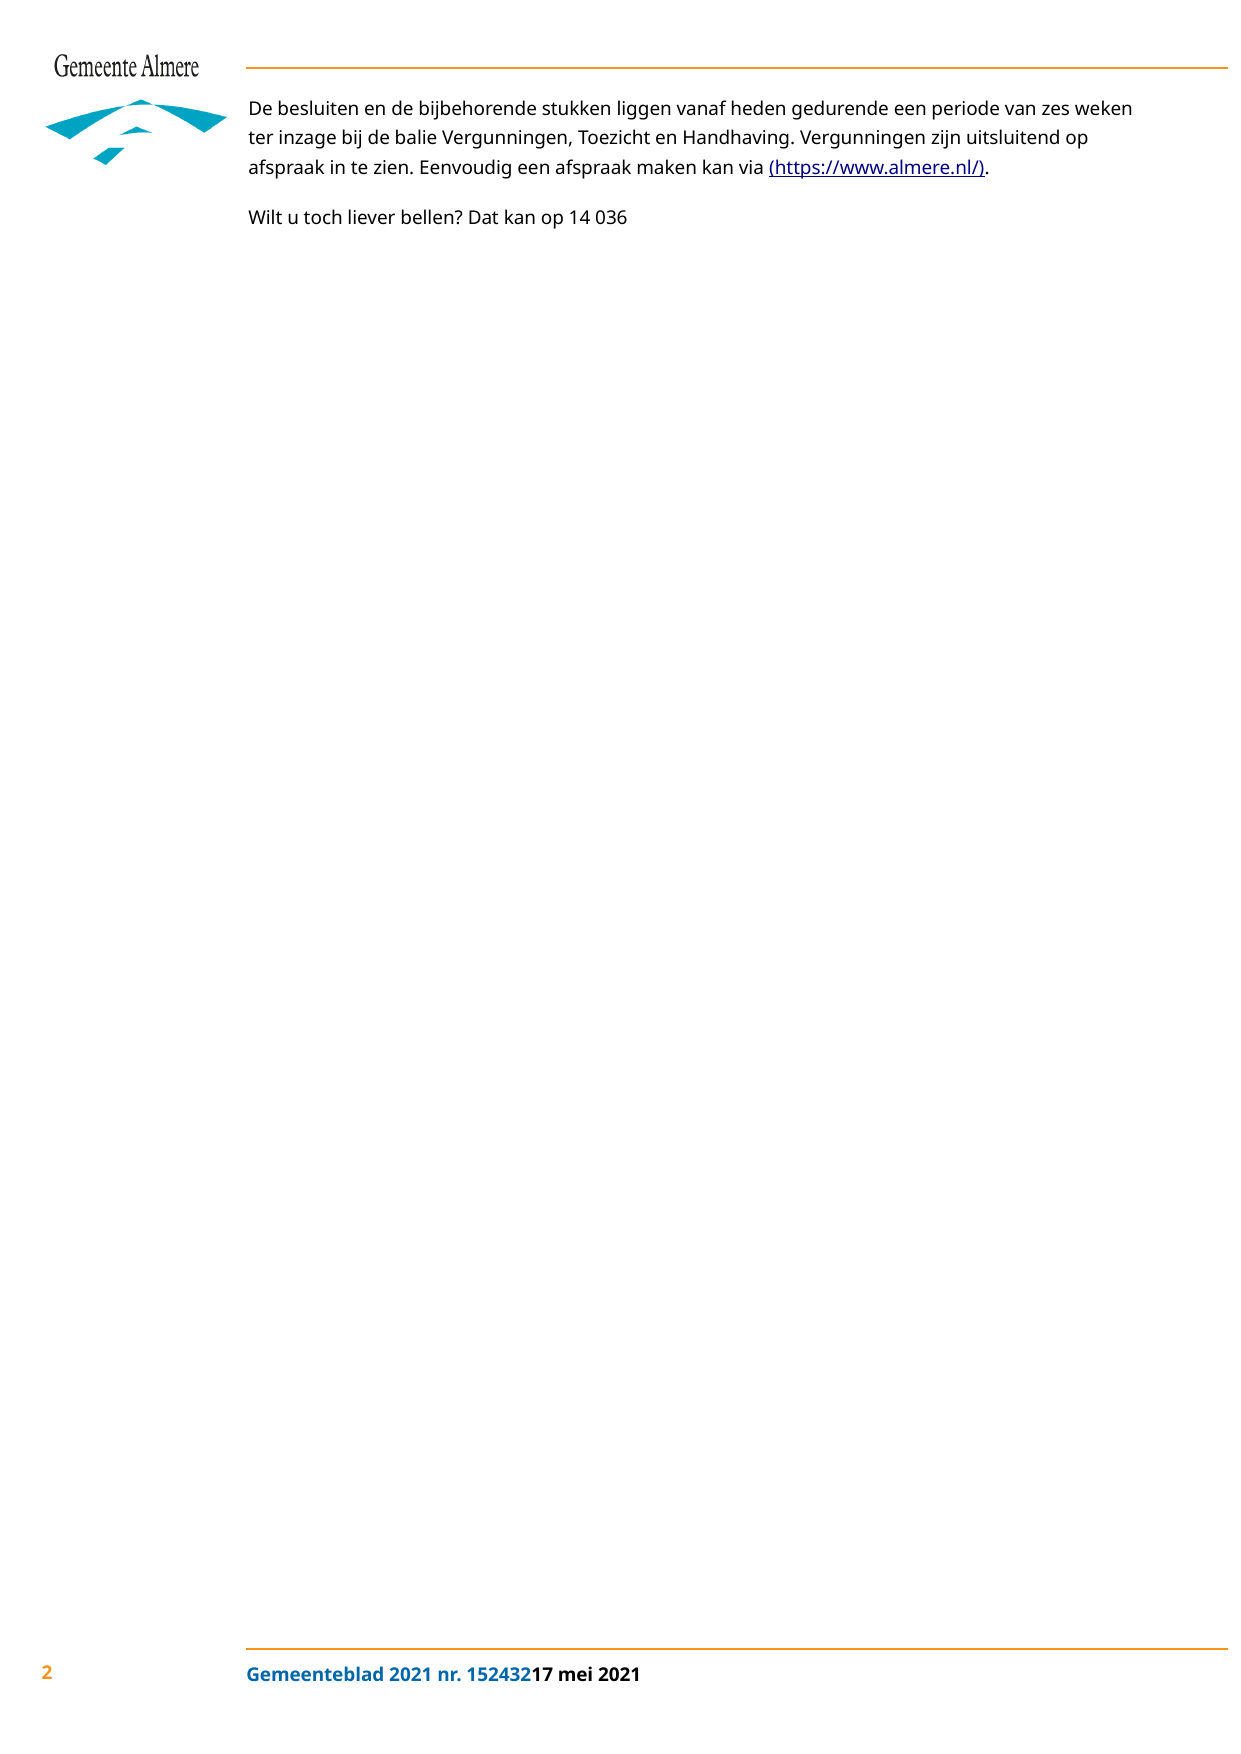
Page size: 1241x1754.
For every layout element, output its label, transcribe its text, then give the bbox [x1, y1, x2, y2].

text Wilt u toch liever bellen? Dat kan op 14 036 [248, 204, 1152, 230]
picture [41, 47, 231, 172]
text De besluiten en de bijbehorende stukken liggen vanaf heden gedurende een periode van zes weken ter inzage bij de balie Vergunningen, Toezicht en Handhaving. Vergunningen zijn uitsluitend op afspraak in te zien. Eenvoudig een afspraak maken kan via (https://www.almere.nl/). [248, 95, 1152, 180]
